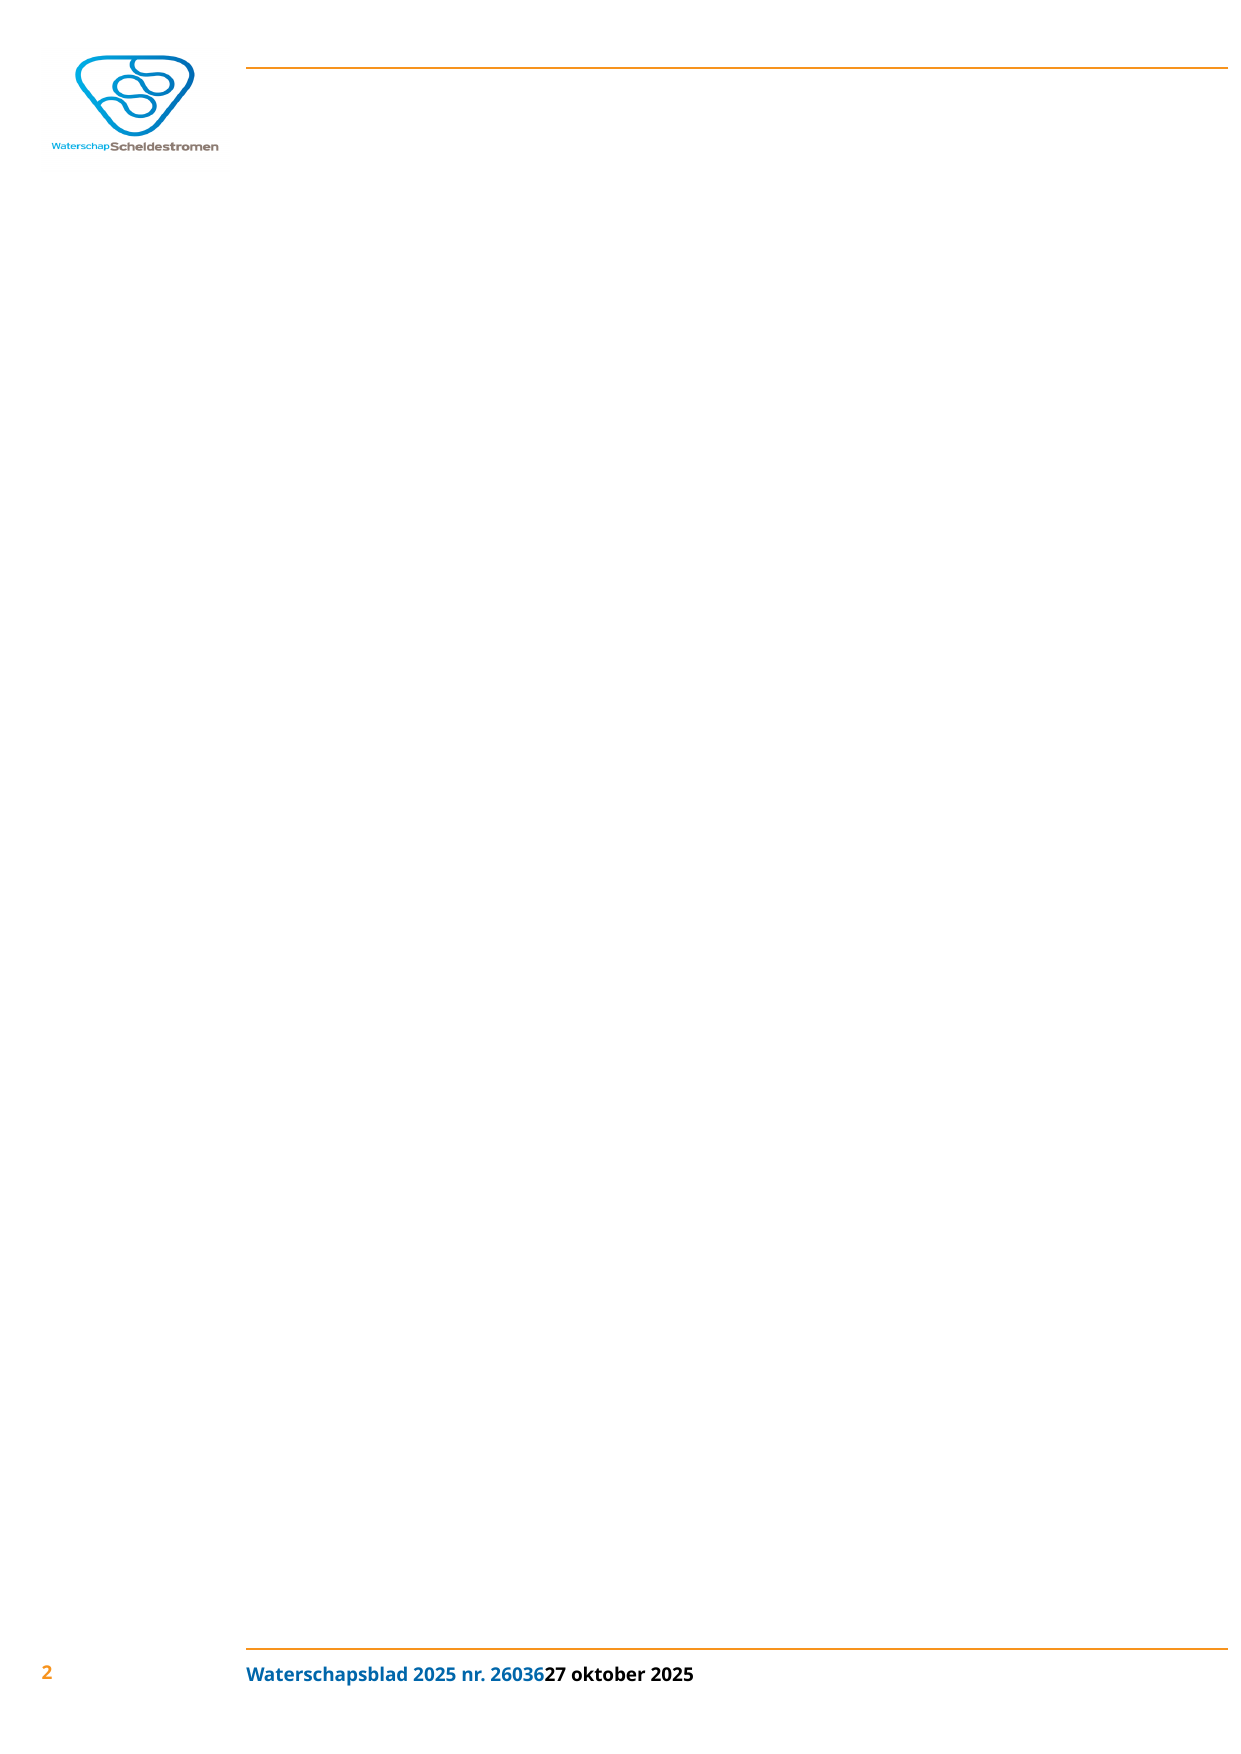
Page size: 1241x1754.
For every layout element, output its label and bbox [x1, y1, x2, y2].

picture [41, 47, 231, 172]
